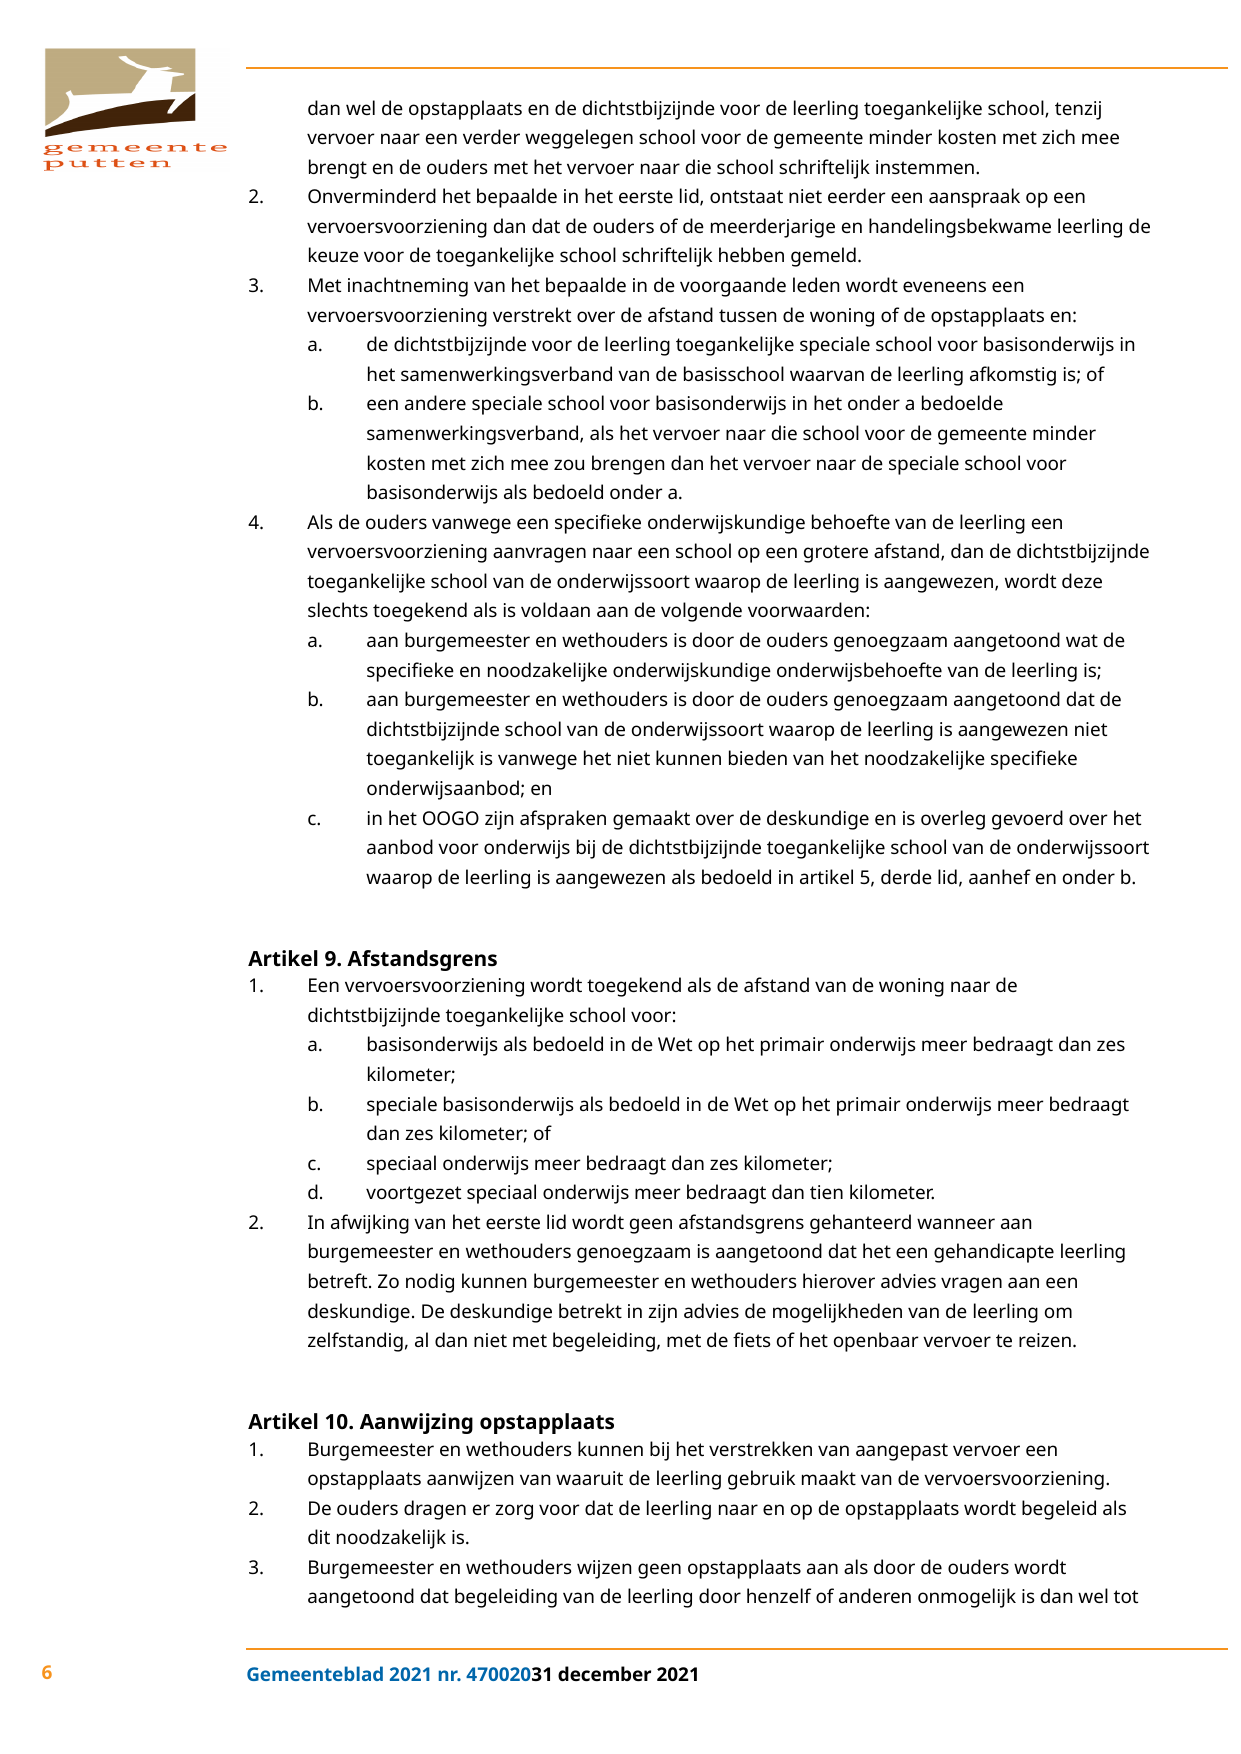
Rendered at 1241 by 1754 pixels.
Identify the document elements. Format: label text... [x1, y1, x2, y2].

list Als de ouders vanwege een specifieke onderwijskundige behoefte van de leerling een vervoersvoorziening aanvragen naar een school op een grotere afstand, dan de dichtstbijzijnde toegankelijke school van de onderwijssoort waarop de leerling is aangewezen, wordt deze slechts toegekend als is voldaan aan de volgende voorwaarden: [248, 509, 1152, 623]
list een andere speciale school voor basisonderwijs in het onder a bedoelde samenwerkingsverband, als het vervoer naar die school voor de gemeente minder kosten met zich mee zou brengen dan het vervoer naar de speciale school voor basisonderwijs als bedoeld onder a. [307, 391, 1152, 505]
list Een vervoersvoorziening wordt toegekend als de afstand van de woning naar de dichtstbijzijnde toegankelijke school voor: [248, 972, 1152, 1028]
list Burgemeester en wethouders wijzen geen opstapplaats aan als door de ouders wordt aangetoond dat begeleiding van de leerling door henzelf of anderen onmogelijk is dan wel tot [248, 1554, 1152, 1609]
list de dichtstbijzijnde voor de leerling toegankelijke speciale school voor basisonderwijs in het samenwerkingsverband van de basisschool waarvan de leerling afkomstig is; of [307, 331, 1152, 387]
list speciale basisonderwijs als bedoeld in de Wet op het primair onderwijs meer bedraagt dan zes kilometer; of [307, 1091, 1152, 1146]
list aan burgemeester en wethouders is door de ouders genoegzaam aangetoond wat de specifieke en noodzakelijke onderwijskundige onderwijsbehoefte van de leerling is; [307, 627, 1152, 683]
list Onverminderd het bepaalde in het eerste lid, ontstaat niet eerder een aanspraak op een vervoersvoorziening dan dat de ouders of de meerderjarige en handelingsbekwame leerling de keuze voor de toegankelijke school schriftelijk hebben gemeld. [248, 183, 1152, 268]
list aan burgemeester en wethouders is door de ouders genoegzaam aangetoond dat de dichtstbijzijnde school van de onderwijssoort waarop de leerling is aangewezen niet toegankelijk is vanwege het niet kunnen bieden van het noodzakelijke specifieke onderwijsaanbod; en [307, 686, 1152, 801]
text Artikel 9. Afstandsgrens [248, 944, 1152, 972]
list In afwijking van het eerste lid wordt geen afstandsgrens gehanteerd wanneer aan burgemeester en wethouders genoegzaam is aangetoond dat het een gehandicapte leerling betreft. Zo nodig kunnen burgemeester en wethouders hierover advies vragen aan een deskundige. De deskundige betrekt in zijn advies de mogelijkheden van de leerling om zelfstandig, al dan niet met begeleiding, met de fiets of het openbaar vervoer te reizen. [248, 1209, 1152, 1353]
list in het OOGO zijn afspraken gemaakt over de deskundige en is overleg gevoerd over het aanbod voor onderwijs bij de dichtstbijzijnde toegankelijke school van de onderwijssoort waarop de leerling is aangewezen als bedoeld in artikel 5, derde lid, aanhef en onder b. [307, 805, 1152, 890]
list Met inachtneming van het bepaalde in de voorgaande leden wordt eveneens een vervoersvoorziening verstrekt over de afstand tussen de woning of de opstapplaats en: [248, 272, 1152, 328]
text Artikel 10. Aanwijzing opstapplaats [248, 1407, 1152, 1436]
list De ouders dragen er zorg voor dat de leerling naar en op de opstapplaats wordt begeleid als dit noodzakelijk is. [248, 1495, 1152, 1550]
list speciaal onderwijs meer bedraagt dan zes kilometer; [307, 1150, 1152, 1176]
list voortgezet speciaal onderwijs meer bedraagt dan tien kilometer. [307, 1179, 1152, 1205]
list Burgemeester en wethouders kunnen bij het verstrekken van aangepast vervoer een opstapplaats aanwijzen van waaruit de leerling gebruik maakt van de vervoersvoorziening. [248, 1436, 1152, 1491]
list dan wel de opstapplaats en de dichtstbijzijnde voor de leerling toegankelijke school, tenzij vervoer naar een verder weggelegen school voor de gemeente minder kosten met zich mee brengt en de ouders met het vervoer naar die school schriftelijk instemmen. [248, 95, 1152, 180]
list basisonderwijs als bedoeld in de Wet op het primair onderwijs meer bedraagt dan zes kilometer; [307, 1032, 1152, 1087]
picture [41, 47, 231, 172]
